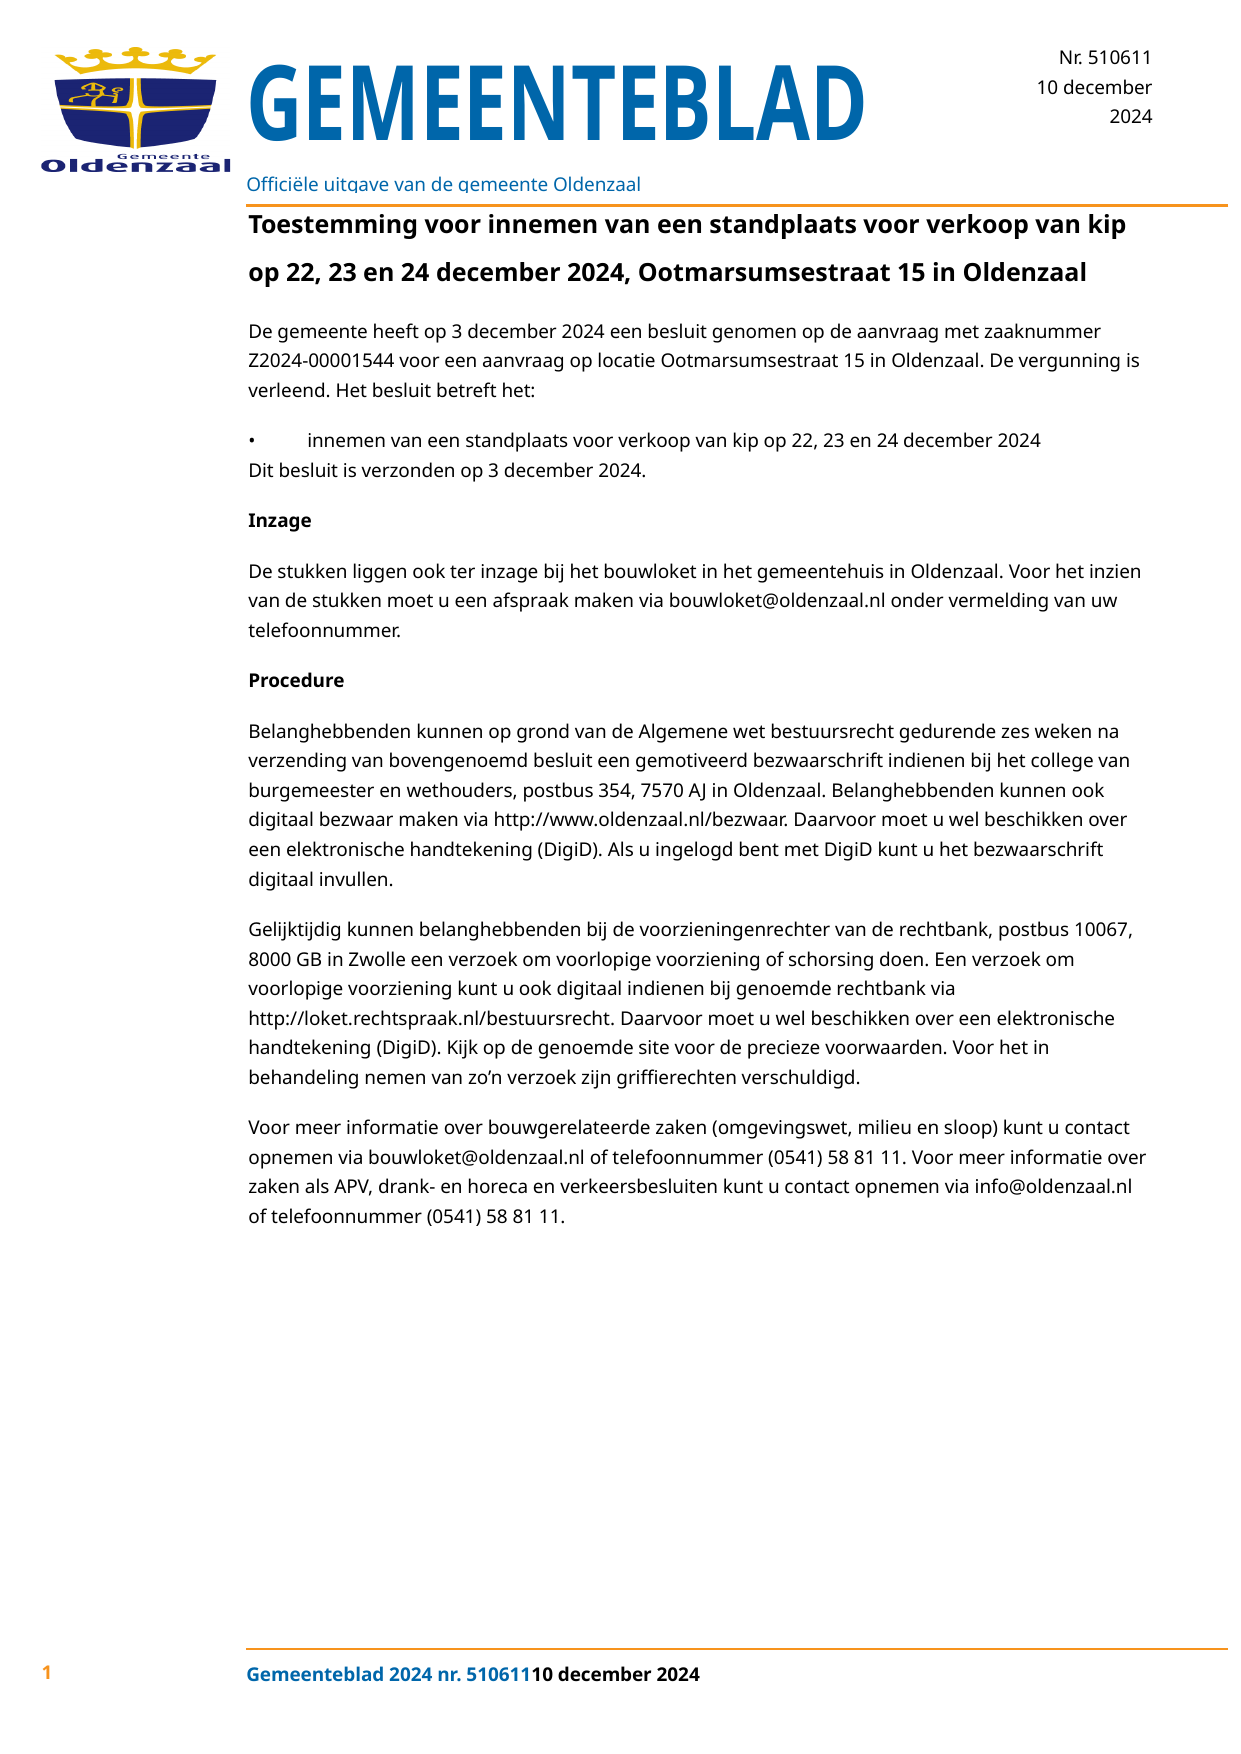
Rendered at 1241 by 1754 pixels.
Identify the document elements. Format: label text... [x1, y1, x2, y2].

text De stukken liggen ook ter inzage bij het bouwloket in het gemeentehuis in Oldenzaal. Voor het inzien van de stukken moet u een afspraak maken via bouwloket@oldenzaal.nl onder vermelding van uw telefoonnummer. [248, 558, 1152, 643]
text Voor meer informatie over bouwgerelateerde zaken (omgevingswet, milieu en sloop) kunt u contact opnemen via bouwloket@oldenzaal.nl of telefoonnummer (0541) 58 81 11. Voor meer informatie over zaken als APV, drank- en horeca en verkeersbesluiten kunt u contact opnemen via info@oldenzaal.nl of telefoonnummer (0541) 58 81 11. [248, 1114, 1152, 1229]
text De gemeente heeft op 3 december 2024 een besluit genomen op de aanvraag met zaaknummer Z2024-00001544 voor een aanvraag op locatie Ootmarsumsestraat 15 in Oldenzaal. De vergunning is verleend. Het besluit betreft het: [248, 318, 1152, 403]
text Toestemming voor innemen van een standplaats voor verkoop van kip op 22, 23 en 24 december 2024, Ootmarsumsestraat 15 in Oldenzaal [248, 207, 1152, 288]
picture [41, 47, 231, 172]
text Gelijktijdig kunnen belanghebbenden bij de voorzieningenrechter van de rechtbank, postbus 10067, 8000 GB in Zwolle een verzoek om voorlopige voorziening of schorsing doen. Een verzoek om voorlopige voorziening kunt u ook digitaal indienen bij genoemde rechtbank via http://loket.rechtspraak.nl/bestuursrecht. Daarvoor moet u wel beschikken over een elektronische handtekening (DigiD). Kijk op de genoemde site voor de precieze voorwaarden. Voor het in behandeling nemen van zo’n verzoek zijn griffierechten verschuldigd. [248, 916, 1152, 1090]
text Inzage [248, 507, 1152, 533]
text Procedure [248, 667, 1152, 693]
text Dit besluit is verzonden op 3 december 2024. [248, 457, 1152, 483]
text Belanghebbenden kunnen op grond van de Algemene wet bestuursrecht gedurende zes weken na verzending van bovengenoemd besluit een gemotiveerd bezwaarschrift indienen bij het college van burgemeester en wethouders, postbus 354, 7570 AJ in Oldenzaal. Belanghebbenden kunnen ook digitaal bezwaar maken via http://www.oldenzaal.nl/bezwaar. Daarvoor moet u wel beschikken over een elektronische handtekening (DigiD). Als u ingelogd bent met DigiD kunt u het bezwaarschrift digitaal invullen. [248, 718, 1152, 892]
list innemen van een standplaats voor verkoop van kip op 22, 23 en 24 december 2024 [248, 427, 1152, 453]
